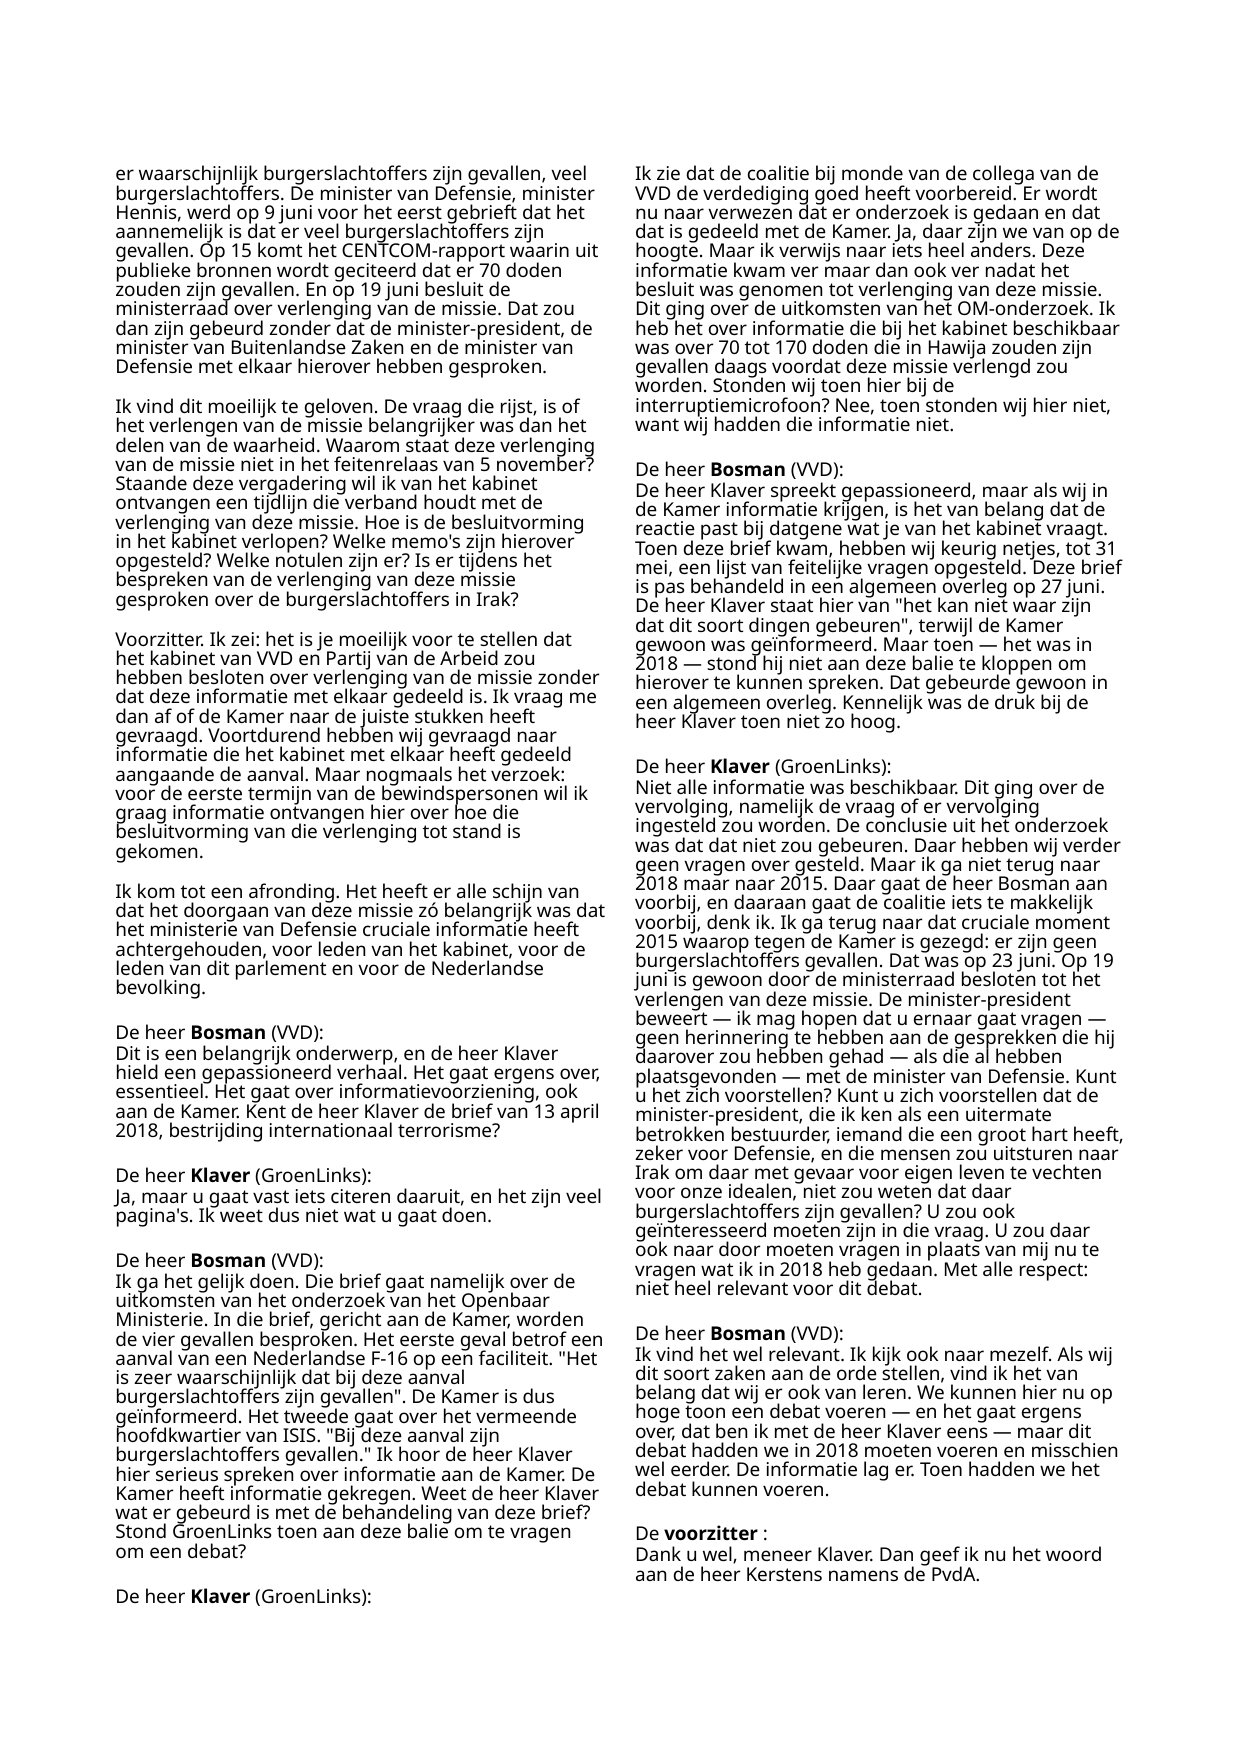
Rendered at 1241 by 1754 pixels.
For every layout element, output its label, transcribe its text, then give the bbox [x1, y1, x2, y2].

text Ja, maar u gaat vast iets citeren daaruit, en het zijn veel pagina's. Ik weet dus niet wat u gaat doen. [115, 1188, 605, 1226]
text De voorzitter : [635, 1521, 1125, 1546]
text De heer Bosman (VVD): [635, 456, 1125, 482]
text Ik vind het wel relevant. Ik kijk ook naar mezelf. Als wij dit soort zaken aan de orde stellen, vind ik het van belang dat wij er ook van leren. We kunnen hier nu op hoge toon een debat voeren — en het gaat ergens over, dat ben ik met de heer Klaver eens — maar dit debat hadden we in 2018 moeten voeren en misschien wel eerder. De informatie lag er. Toen hadden we het debat kunnen voeren. [635, 1346, 1125, 1500]
text Dit is een belangrijk onderwerp, en de heer Klaver hield een gepassioneerd verhaal. Het gaat ergens over, essentieel. Het gaat over informatievoorziening, ook aan de Kamer. Kent de heer Klaver de brief van 13 april 2018, bestrijding internationaal terrorisme? [115, 1045, 605, 1141]
text De heer Klaver (GroenLinks): [635, 753, 1125, 779]
text Dank u wel, meneer Klaver. Dan geef ik nu het woord aan de heer Kerstens namens de PvdA. [635, 1546, 1125, 1585]
text De heer Klaver (GroenLinks): [115, 1583, 605, 1608]
text De heer Bosman (VVD): [635, 1320, 1125, 1346]
text De heer Bosman (VVD): [115, 1019, 605, 1045]
text Ik vind dit moeilijk te geloven. De vraag die rijst, is of het verlengen van de missie belangrijker was dan het delen van de waarheid. Waarom staat deze verlenging van de missie niet in het feitenrelaas van 5 november? Staande deze vergadering wil ik van het kabinet ontvangen een tijdlijn die verband houdt met de verlenging van deze missie. Hoe is de besluitvorming in het kabinet verlopen? Welke memo's zijn hierover opgesteld? Welke notulen zijn er? Is er tijdens het bespreken van de verlenging van deze missie gesproken over de burgerslachtoffers in Irak? [115, 398, 605, 610]
text De heer Klaver (GroenLinks): [115, 1162, 605, 1188]
text Ik zie dat de coalitie bij monde van de collega van de VVD de verdediging goed heeft voorbereid. Er wordt nu naar verwezen dat er onderzoek is gedaan en dat dat is gedeeld met de Kamer. Ja, daar zijn we van op de hoogte. Maar ik verwijs naar iets heel anders. Deze informatie kwam ver maar dan ook ver nadat het besluit was genomen tot verlenging van deze missie. Dit ging over de uitkomsten van het OM-onderzoek. Ik heb het over informatie die bij het kabinet beschikbaar was over 70 tot 170 doden die in Hawija zouden zijn gevallen daags voordat deze missie verlengd zou worden. Stonden wij toen hier bij de interruptiemicrofoon? Nee, toen stonden wij hier niet, want wij hadden die informatie niet. [635, 165, 1125, 435]
text Voorzitter. Ik zei: het is je moeilijk voor te stellen dat het kabinet van VVD en Partij van de Arbeid zou hebben besloten over verlenging van de missie zonder dat deze informatie met elkaar gedeeld is. Ik vraag me dan af of de Kamer naar de juiste stukken heeft gevraagd. Voortdurend hebben wij gevraagd naar informatie die het kabinet met elkaar heeft gedeeld aangaande de aanval. Maar nogmaals het verzoek: voor de eerste termijn van de bewindspersonen wil ik graag informatie ontvangen hier over hoe die besluitvorming van die verlenging tot stand is gekomen. [115, 631, 605, 862]
text er waarschijnlijk burgerslachtoffers zijn gevallen, veel burgerslachtoffers. De minister van Defensie, minister Hennis, werd op 9 juni voor het eerst gebrieft dat het aannemelijk is dat er veel burgerslachtoffers zijn gevallen. Op 15 komt het CENTCOM-rapport waarin uit publieke bronnen wordt geciteerd dat er 70 doden zouden zijn gevallen. En op 19 juni besluit de ministerraad over verlenging van de missie. Dat zou dan zijn gebeurd zonder dat de minister-president, de minister van Buitenlandse Zaken en de minister van Defensie met elkaar hierover hebben gesproken. [115, 165, 605, 377]
text Niet alle informatie was beschikbaar. Dit ging over de vervolging, namelijk de vraag of er vervolging ingesteld zou worden. De conclusie uit het onderzoek was dat dat niet zou gebeuren. Daar hebben wij verder geen vragen over gesteld. Maar ik ga niet terug naar 2018 maar naar 2015. Daar gaat de heer Bosman aan voorbij, en daaraan gaat de coalitie iets te makkelijk voorbij, denk ik. Ik ga terug naar dat cruciale moment 2015 waarop tegen de Kamer is gezegd: er zijn geen burgerslachtoffers gevallen. Dat was op 23 juni. Op 19 juni is gewoon door de ministerraad besloten tot het verlengen van deze missie. De minister-president beweert — ik mag hopen dat u ernaar gaat vragen — geen herinnering te hebben aan de gesprekken die hij daarover zou hebben gehad — als die al hebben plaatsgevonden — met de minister van Defensie. Kunt u het zich voorstellen? Kunt u zich voorstellen dat de minister-president, die ik ken als een uitermate betrokken bestuurder, iemand die een groot hart heeft, zeker voor Defensie, en die mensen zou uitsturen naar Irak om daar met gevaar voor eigen leven te vechten voor onze idealen, niet zou weten dat daar burgerslachtoffers zijn gevallen? U zou ook geïnteresseerd moeten zijn in die vraag. U zou daar ook naar door moeten vragen in plaats van mij nu te vragen wat ik in 2018 heb gedaan. Met alle respect: niet heel relevant voor dit debat. [635, 779, 1125, 1299]
text De heer Klaver spreekt gepassioneerd, maar als wij in de Kamer informatie krijgen, is het van belang dat de reactie past bij datgene wat je van het kabinet vraagt. Toen deze brief kwam, hebben wij keurig netjes, tot 31 mei, een lijst van feitelijke vragen opgesteld. Deze brief is pas behandeld in een algemeen overleg op 27 juni. De heer Klaver staat hier van "het kan niet waar zijn dat dit soort dingen gebeuren", terwijl de Kamer gewoon was geïnformeerd. Maar toen — het was in 2018 — stond hij niet aan deze balie te kloppen om hierover te kunnen spreken. Dat gebeurde gewoon in een algemeen overleg. Kennelijk was de druk bij de heer Klaver toen niet zo hoog. [635, 482, 1125, 732]
text Ik kom tot een afronding. Het heeft er alle schijn van dat het doorgaan van deze missie zó belangrijk was dat het ministerie van Defensie cruciale informatie heeft achtergehouden, voor leden van het kabinet, voor de leden van dit parlement en voor de Nederlandse bevolking. [115, 883, 605, 998]
text Ik ga het gelijk doen. Die brief gaat namelijk over de uitkomsten van het onderzoek van het Openbaar Ministerie. In die brief, gericht aan de Kamer, worden de vier gevallen besproken. Het eerste geval betrof een aanval van een Nederlandse F-16 op een faciliteit. "Het is zeer waarschijnlijk dat bij deze aanval burgerslachtoffers zijn gevallen". De Kamer is dus geïnformeerd. Het tweede gaat over het vermeende hoofdkwartier van ISIS. "Bij deze aanval zijn burgerslachtoffers gevallen." Ik hoor de heer Klaver hier serieus spreken over informatie aan de Kamer. De Kamer heeft informatie gekregen. Weet de heer Klaver wat er gebeurd is met de behandeling van deze brief? Stond GroenLinks toen aan deze balie om te vragen om een debat? [115, 1273, 605, 1562]
text De heer Bosman (VVD): [115, 1247, 605, 1273]
